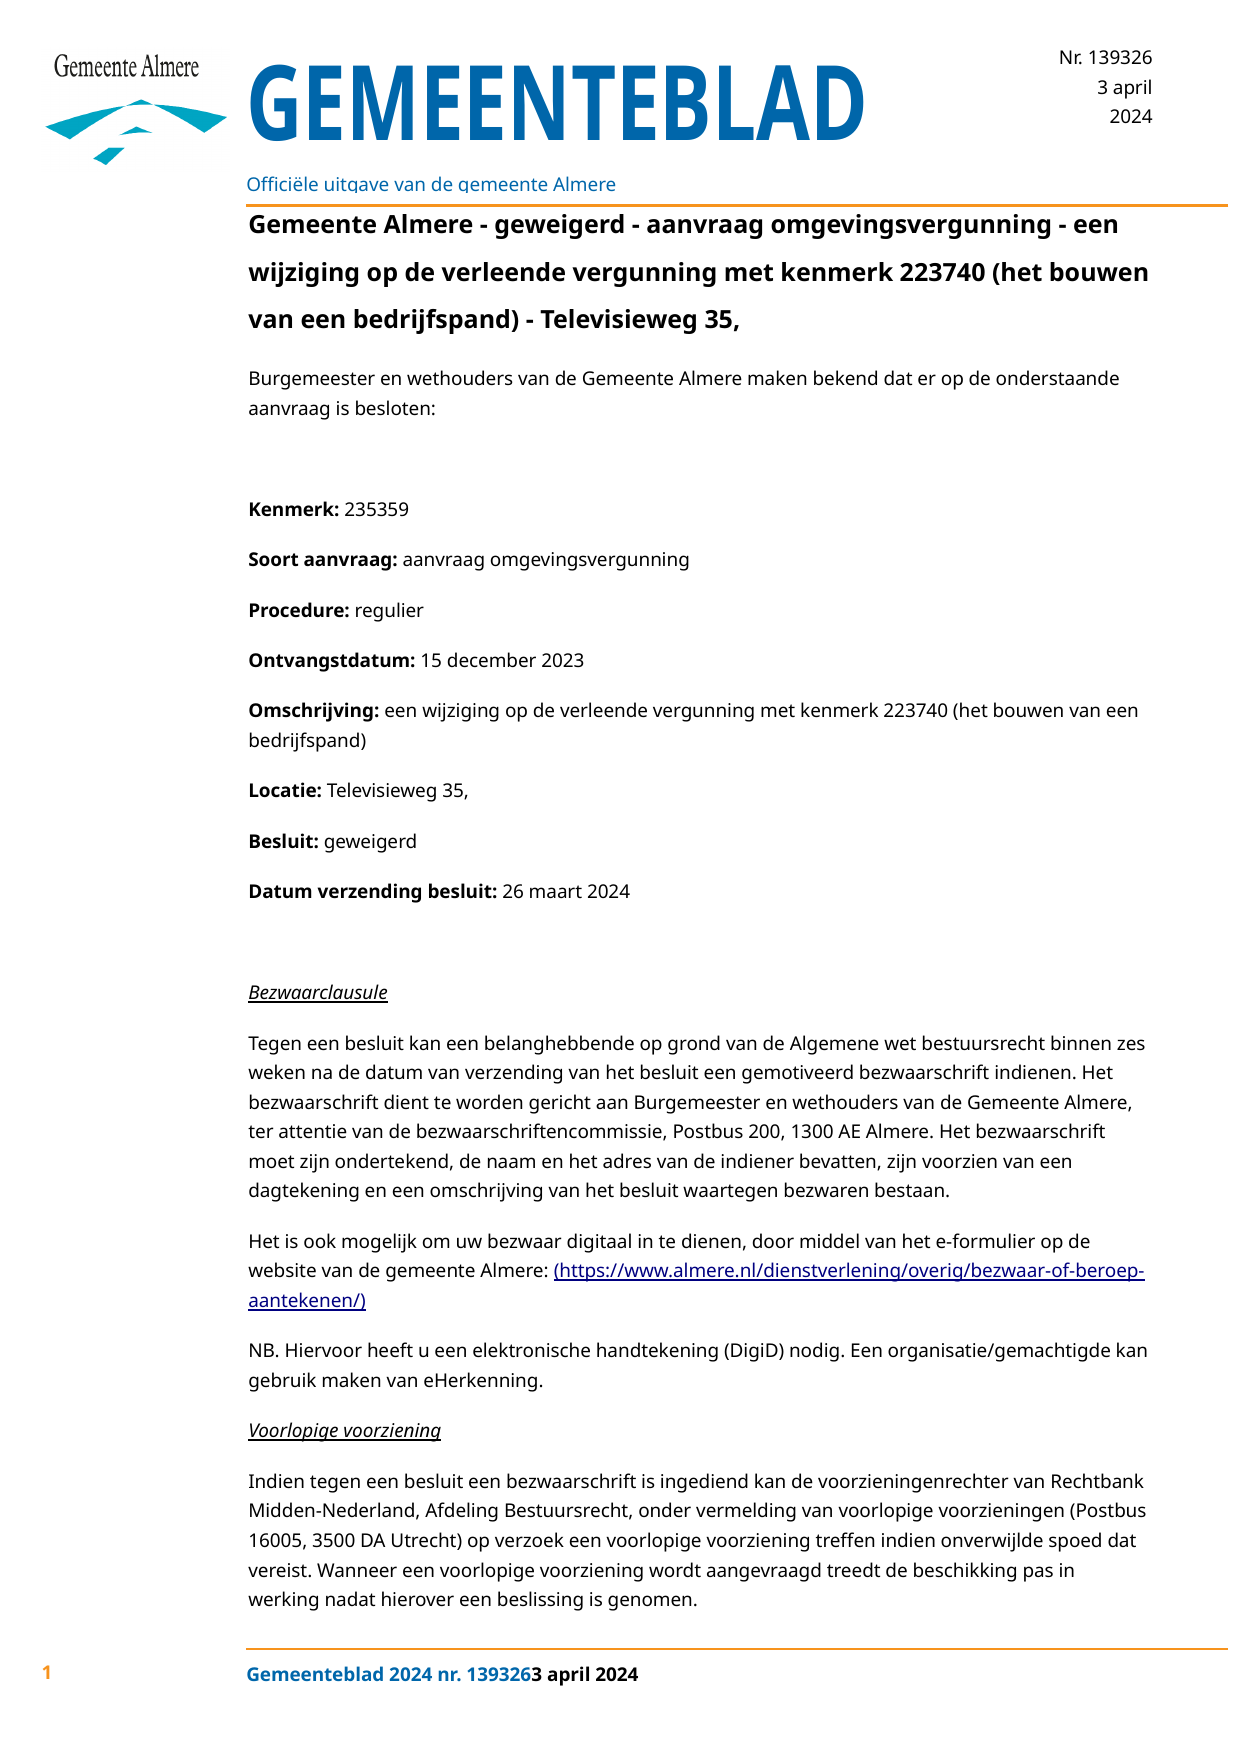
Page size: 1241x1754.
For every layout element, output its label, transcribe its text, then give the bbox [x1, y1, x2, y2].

text Locatie: Televisieweg 35, [248, 778, 1152, 803]
text Soort aanvraag: aanvraag omgevingsvergunning [248, 546, 1152, 572]
text Gemeente Almere - geweigerd - aanvraag omgevingsvergunning - een wijziging op de verleende vergunning met kenmerk 223740 (het bouwen van een bedrijfspand) - Televisieweg 35, [248, 207, 1152, 336]
text Het is ook mogelijk om uw bezwaar digitaal in te dienen, door middel van het e-formulier op de website van de gemeente Almere: (https://www.almere.nl/dienstverlening/overig/bezwaar-of-beroep-aantekenen/) [248, 1228, 1152, 1313]
text NB. Hiervoor heeft u een elektronische handtekening (DigiD) nodig. Een organisatie/gemachtigde kan gebruik maken van eHerkenning. [248, 1338, 1152, 1393]
text Tegen een besluit kan een belanghebbende op grond van de Algemene wet bestuursrecht binnen zes weken na de datum van verzending van het besluit een gemotiveerd bezwaarschrift indienen. Het bezwaarschrift dient te worden gericht aan Burgemeester en wethouders van de Gemeente Almere, ter attentie van de bezwaarschriftencommissie, Postbus 200, 1300 AE Almere. Het bezwaarschrift moet zijn ondertekend, de naam en het adres van de indiener bevatten, zijn voorzien van een dagtekening en een omschrijving van het besluit waartegen bezwaren bestaan. [248, 1030, 1152, 1203]
text Voorlopige voorziening [248, 1418, 1152, 1443]
text Ontvangstdatum: 15 december 2023 [248, 647, 1152, 673]
text Indien tegen een besluit een bezwaarschrift is ingediend kan de voorzieningenrechter van Rechtbank Midden-Nederland, Afdeling Bestuursrecht, onder vermelding van voorlopige voorzieningen (Postbus 16005, 3500 DA Utrecht) op verzoek een voorlopige voorziening treffen indien onverwijlde spoed dat vereist. Wanneer een voorlopige voorziening wordt aangevraagd treedt de beschikking pas in werking nadat hierover een beslissing is genomen. [248, 1468, 1152, 1612]
text Burgemeester en wethouders van de Gemeente Almere maken bekend dat er op de onderstaande aanvraag is besloten: [248, 366, 1152, 421]
text Procedure: regulier [248, 597, 1152, 622]
text Datum verzending besluit: 26 maart 2024 [248, 878, 1152, 904]
text Omschrijving: een wijziging op de verleende vergunning met kenmerk 223740 (het bouwen van een bedrijfspand) [248, 698, 1152, 753]
text Kenmerk: 235359 [248, 496, 1152, 522]
picture [41, 47, 231, 172]
text Bezwaarclausule [248, 979, 1152, 1005]
text Besluit: geweigerd [248, 828, 1152, 854]
